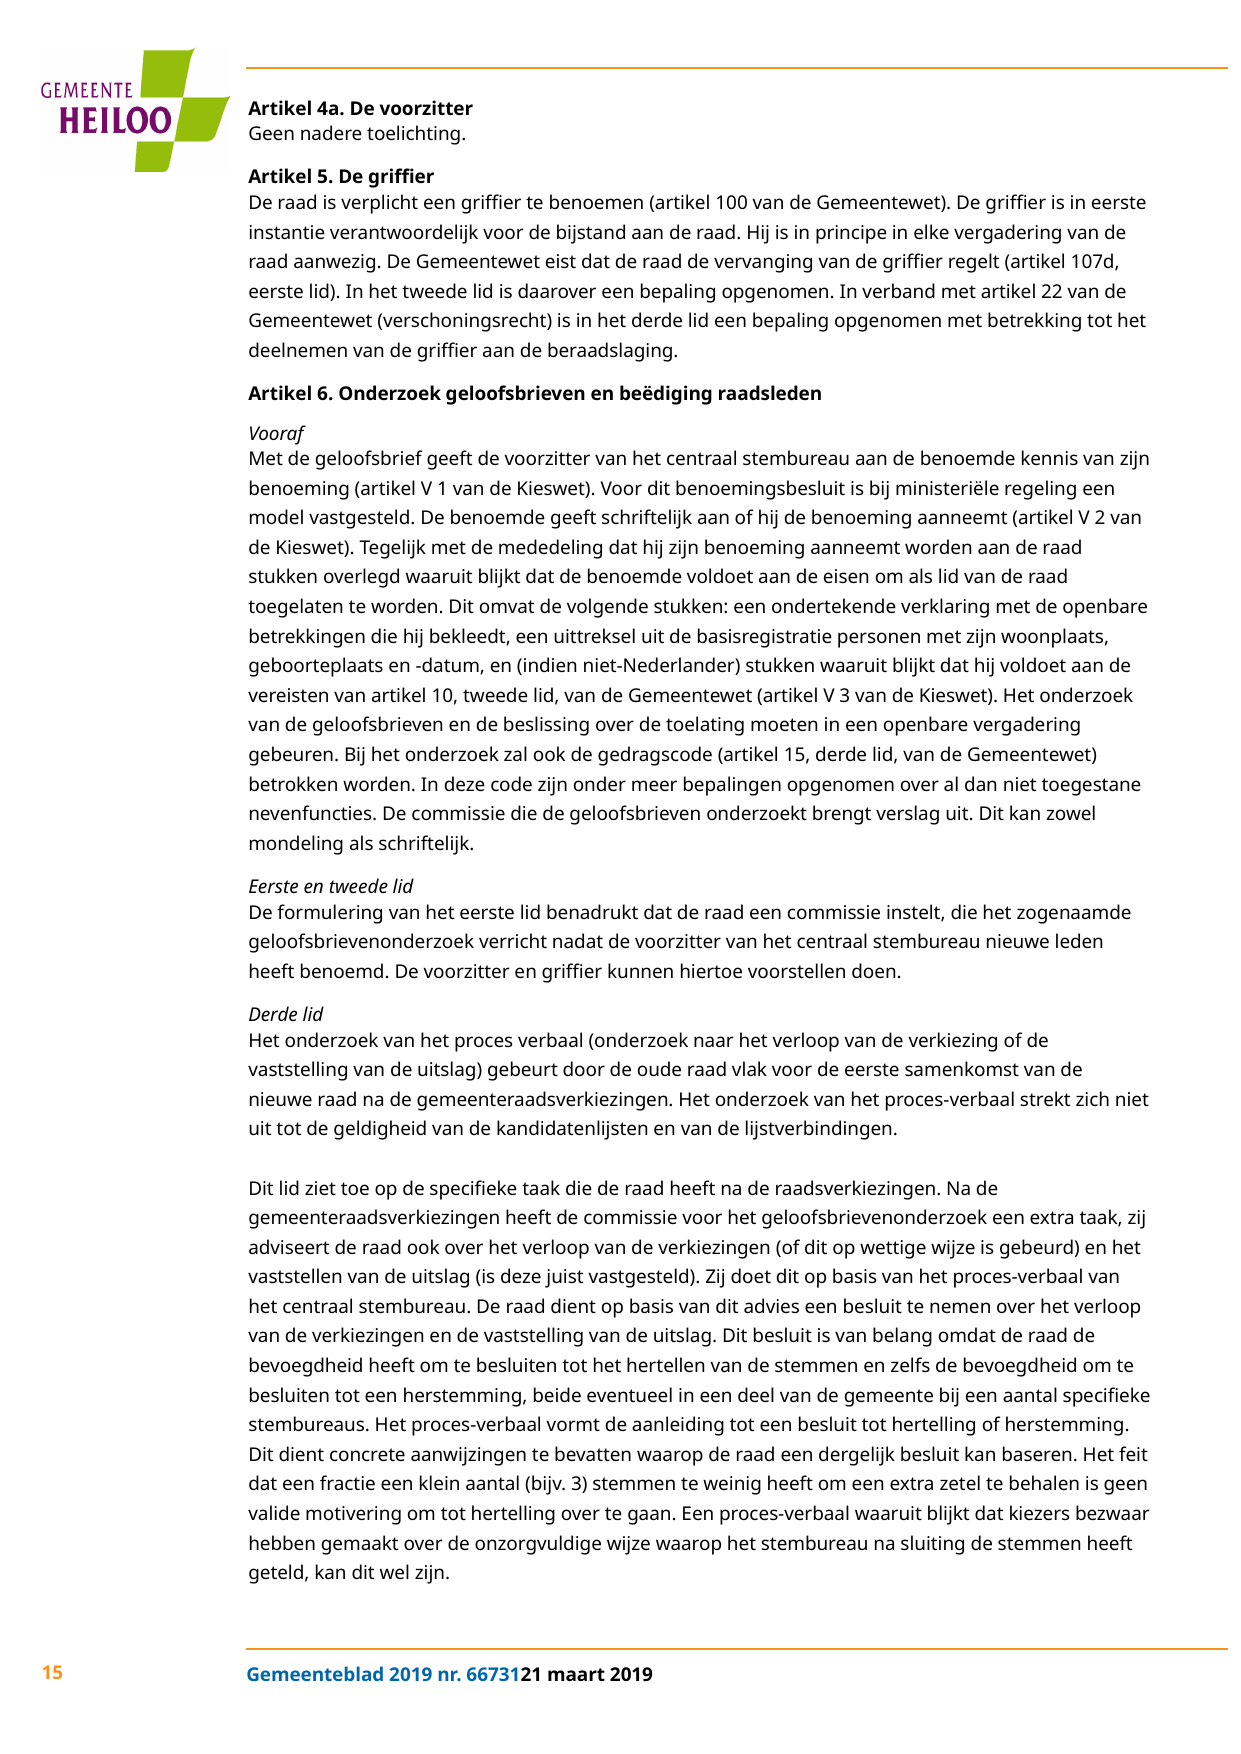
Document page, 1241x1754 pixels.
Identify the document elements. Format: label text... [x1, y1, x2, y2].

text Dit lid ziet toe op de specifieke taak die de raad heeft na de raadsverkiezingen. Na de gemeenteraadsverkiezingen heeft de commissie voor het geloofsbrievenonderzoek een extra taak, zij adviseert de raad ook over het verloop van de verkiezingen (of dit op wettige wijze is gebeurd) en het vaststellen van de uitslag (is deze juist vastgesteld). Zij doet dit op basis van het proces-verbaal van het centraal stembureau. De raad dient op basis van dit advies een besluit te nemen over het verloop van de verkiezingen en de vaststelling van de uitslag. Dit besluit is van belang omdat de raad de bevoegdheid heeft om te besluiten tot het hertellen van de stemmen en zelfs de bevoegdheid om te besluiten tot een herstemming, beide eventueel in een deel van de gemeente bij een aantal specifieke stembureaus. Het proces-verbaal vormt de aanleiding tot een besluit tot hertelling of herstemming. Dit dient concrete aanwijzingen te bevatten waarop de raad een dergelijk besluit kan baseren. Het feit dat een fractie een klein aantal (bijv. 3) stemmen te weinig heeft om een extra zetel te behalen is geen valide motivering om tot hertelling over te gaan. Een proces-verbaal waaruit blijkt dat kiezers bezwaar hebben gemaakt over de onzorgvuldige wijze waarop het stembureau na sluiting de stemmen heeft geteld, kan dit wel zijn. [248, 1175, 1152, 1585]
text Het onderzoek van het proces verbaal (onderzoek naar het verloop van de verkiezing of de vaststelling van de uitslag) gebeurt door de oude raad vlak voor de eerste samenkomst van de nieuwe raad na de gemeenteraadsverkiezingen. Het onderzoek van het proces-verbaal strekt zich niet uit tot de geldigheid van de kandidatenlijsten en van de lijstverbindingen. [248, 1027, 1152, 1141]
picture [41, 47, 231, 172]
text Geen nadere toelichting. [248, 121, 1152, 146]
text Vooraf [248, 420, 1152, 445]
text Met de geloofsbrief geeft de voorzitter van het centraal stembureau aan de benoemde kennis van zijn benoeming (artikel V 1 van de Kieswet). Voor dit benoemingsbesluit is bij ministeriële regeling een model vastgesteld. De benoemde geeft schriftelijk aan of hij de benoeming aanneemt (artikel V 2 van de Kieswet). Tegelijk met de mededeling dat hij zijn benoeming aanneemt worden aan de raad stukken overlegd waaruit blijkt dat de benoemde voldoet aan de eisen om als lid van de raad toegelaten te worden. Dit omvat de volgende stukken: een ondertekende verklaring met de openbare betrekkingen die hij bekleedt, een uittreksel uit de basisregistratie personen met zijn woonplaats, geboorteplaats en -datum, en (indien niet-Nederlander) stukken waaruit blijkt dat hij voldoet aan de vereisten van artikel 10, tweede lid, van de Gemeentewet (artikel V 3 van de Kieswet). Het onderzoek van de geloofsbrieven en de beslissing over de toelating moeten in een openbare vergadering gebeuren. Bij het onderzoek zal ook de gedragscode (artikel 15, derde lid, van de Gemeentewet) betrokken worden. In deze code zijn onder meer bepalingen opgenomen over al dan niet toegestane nevenfuncties. De commissie die de geloofsbrieven onderzoekt brengt verslag uit. Dit kan zowel mondeling als schriftelijk. [248, 445, 1152, 856]
text Artikel 4a. De voorzitter [248, 95, 1152, 121]
text Artikel 5. De griffier [248, 164, 1152, 189]
text De raad is verplicht een griffier te benoemen (artikel 100 van de Gemeentewet). De griffier is in eerste instantie verantwoordelijk voor de bijstand aan de raad. Hij is in principe in elke vergadering van de raad aanwezig. De Gemeentewet eist dat de raad de vervanging van de griffier regelt (artikel 107d, eerste lid). In het tweede lid is daarover een bepaling opgenomen. In verband met artikel 22 van de Gemeentewet (verschoningsrecht) is in het derde lid een bepaling opgenomen met betrekking tot het deelnemen van de griffier aan de beraadslaging. [248, 189, 1152, 363]
text Derde lid [248, 1001, 1152, 1027]
text Artikel 6. Onderzoek geloofsbrieven en beëdiging raadsleden [248, 380, 1152, 406]
text Eerste en tweede lid [248, 873, 1152, 899]
text De formulering van het eerste lid benadrukt dat de raad een commissie instelt, die het zogenaamde geloofsbrievenonderzoek verricht nadat de voorzitter van het centraal stembureau nieuwe leden heeft benoemd. De voorzitter en griffier kunnen hiertoe voorstellen doen. [248, 899, 1152, 984]
